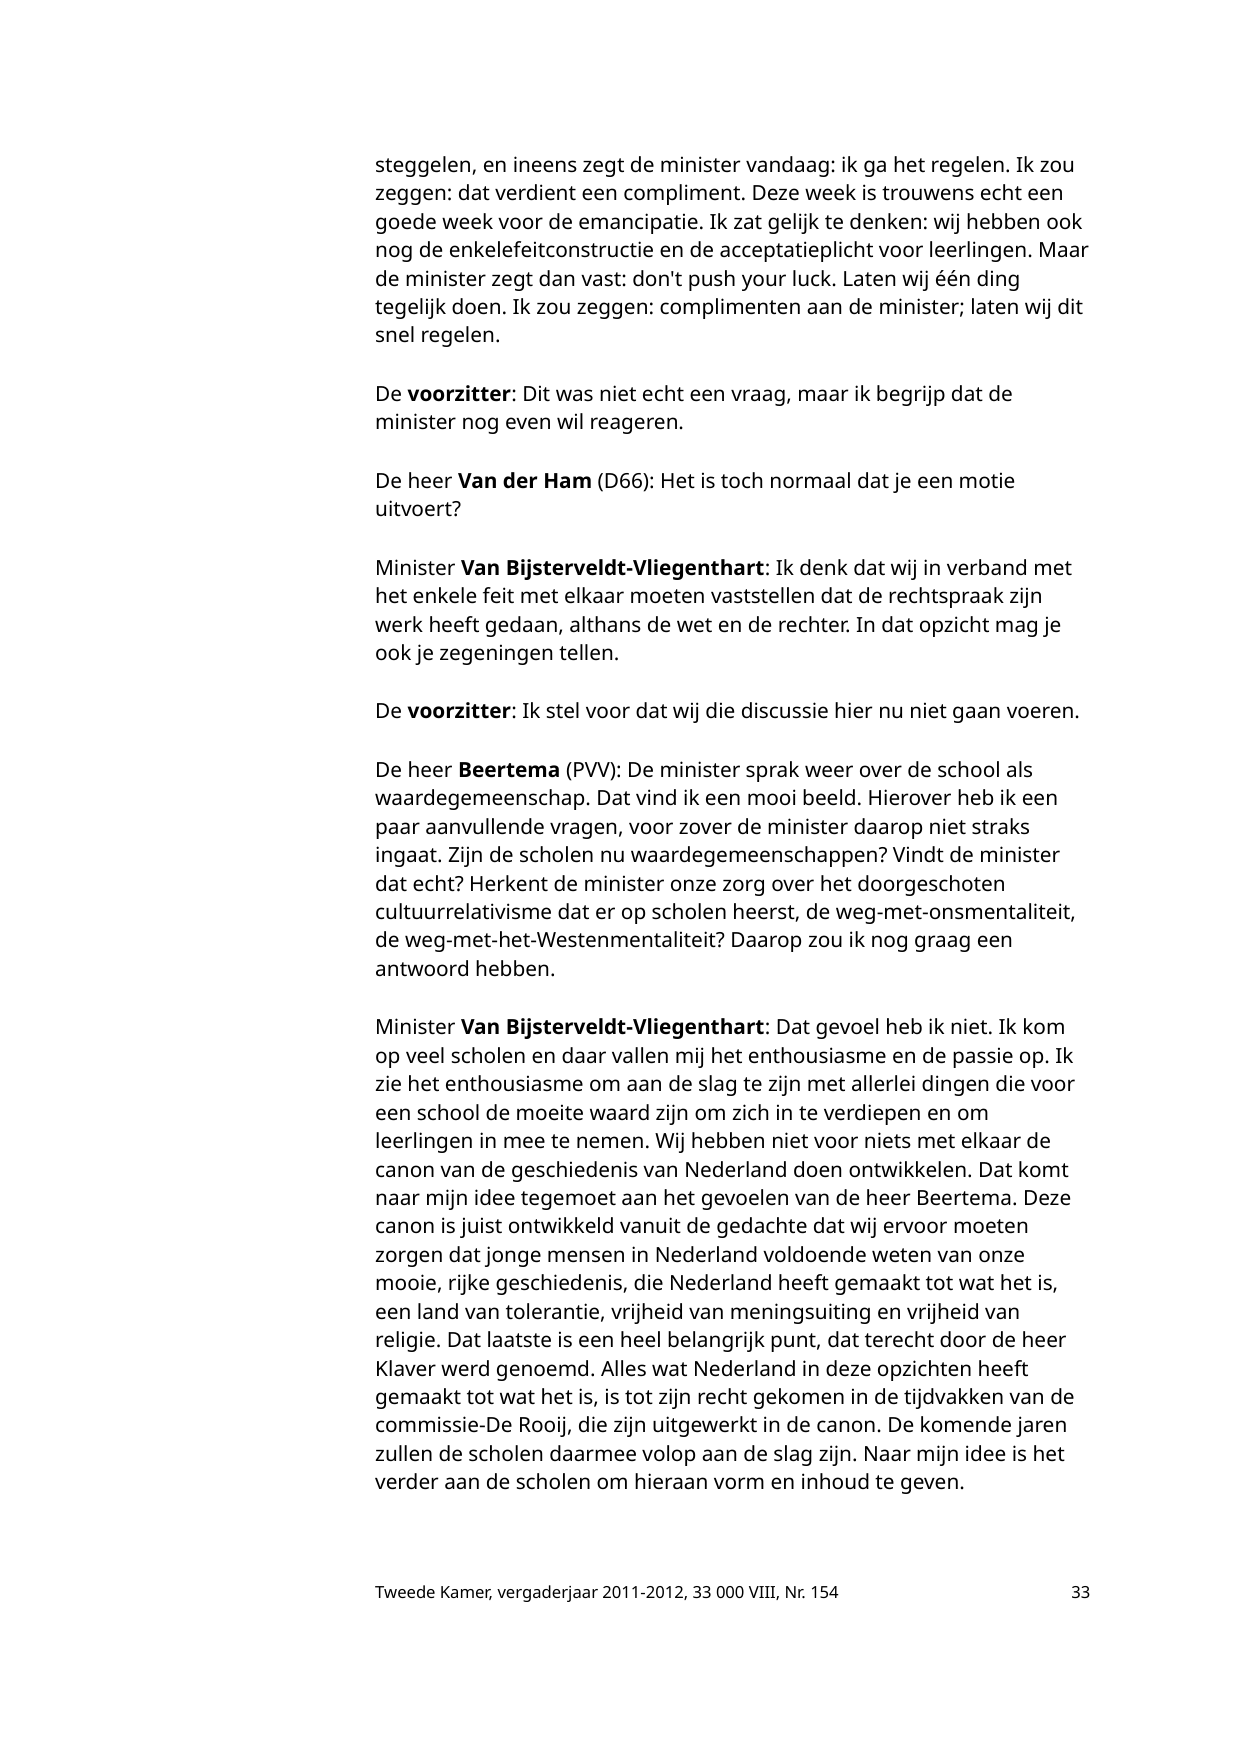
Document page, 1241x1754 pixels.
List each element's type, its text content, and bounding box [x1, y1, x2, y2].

text De voorzitter: Dit was niet echt een vraag, maar ik begrijp dat de minister nog even wil reageren. [375, 379, 1090, 436]
text Minister Van Bijsterveldt-Vliegenthart: Ik denk dat wij in verband met het enkele feit met elkaar moeten vaststellen dat de rechtspraak zijn werk heeft gedaan, althans de wet en de rechter. In dat opzicht mag je ook je zegeningen tellen. [375, 553, 1090, 667]
text steggelen, en ineens zegt de minister vandaag: ik ga het regelen. Ik zou zeggen: dat verdient een compliment. Deze week is trouwens echt een goede week voor de emancipatie. Ik zat gelijk te denken: wij hebben ook nog de enkelefeitconstructie en de acceptatieplicht voor leerlingen. Maar de minister zegt dan vast: don't push your luck. Laten wij één ding tegelijk doen. Ik zou zeggen: complimenten aan de minister; laten wij dit snel regelen. [375, 150, 1090, 349]
text De heer Van der Ham (D66): Het is toch normaal dat je een motie uitvoert? [375, 466, 1090, 523]
text De voorzitter: Ik stel voor dat wij die discussie hier nu niet gaan voeren. [375, 697, 1090, 725]
text Minister Van Bijsterveldt-Vliegenthart: Dat gevoel heb ik niet. Ik kom op veel scholen en daar vallen mij het enthousiasme en de passie op. Ik zie het enthousiasme om aan de slag te zijn met allerlei dingen die voor een school de moeite waard zijn om zich in te verdiepen en om leerlingen in mee te nemen. Wij hebben niet voor niets met elkaar de canon van de geschiedenis van Nederland doen ontwikkelen. Dat komt naar mijn idee tegemoet aan het gevoelen van de heer Beertema. Deze canon is juist ontwikkeld vanuit de gedachte dat wij ervoor moeten zorgen dat jonge mensen in Nederland voldoende weten van onze mooie, rijke geschiedenis, die Nederland heeft gemaakt tot wat het is, een land van tolerantie, vrijheid van meningsuiting en vrijheid van religie. Dat laatste is een heel belangrijk punt, dat terecht door de heer Klaver werd genoemd. Alles wat Nederland in deze opzichten heeft gemaakt tot wat het is, is tot zijn recht gekomen in de tijdvakken van de commissie-De Rooij, die zijn uitgewerkt in de canon. De komende jaren zullen de scholen daarmee volop aan de slag zijn. Naar mijn idee is het verder aan de scholen om hieraan vorm en inhoud te geven. [375, 1012, 1090, 1496]
text De heer Beertema (PVV): De minister sprak weer over de school als waardegemeenschap. Dat vind ik een mooi beeld. Hierover heb ik een paar aanvullende vragen, voor zover de minister daarop niet straks ingaat. Zijn de scholen nu waardegemeenschappen? Vindt de minister dat echt? Herkent de minister onze zorg over het doorgeschoten cultuurrelativisme dat er op scholen heerst, de weg-met-onsmentaliteit, de weg-met-het-Westenmentaliteit? Daarop zou ik nog graag een antwoord hebben. [375, 755, 1090, 982]
